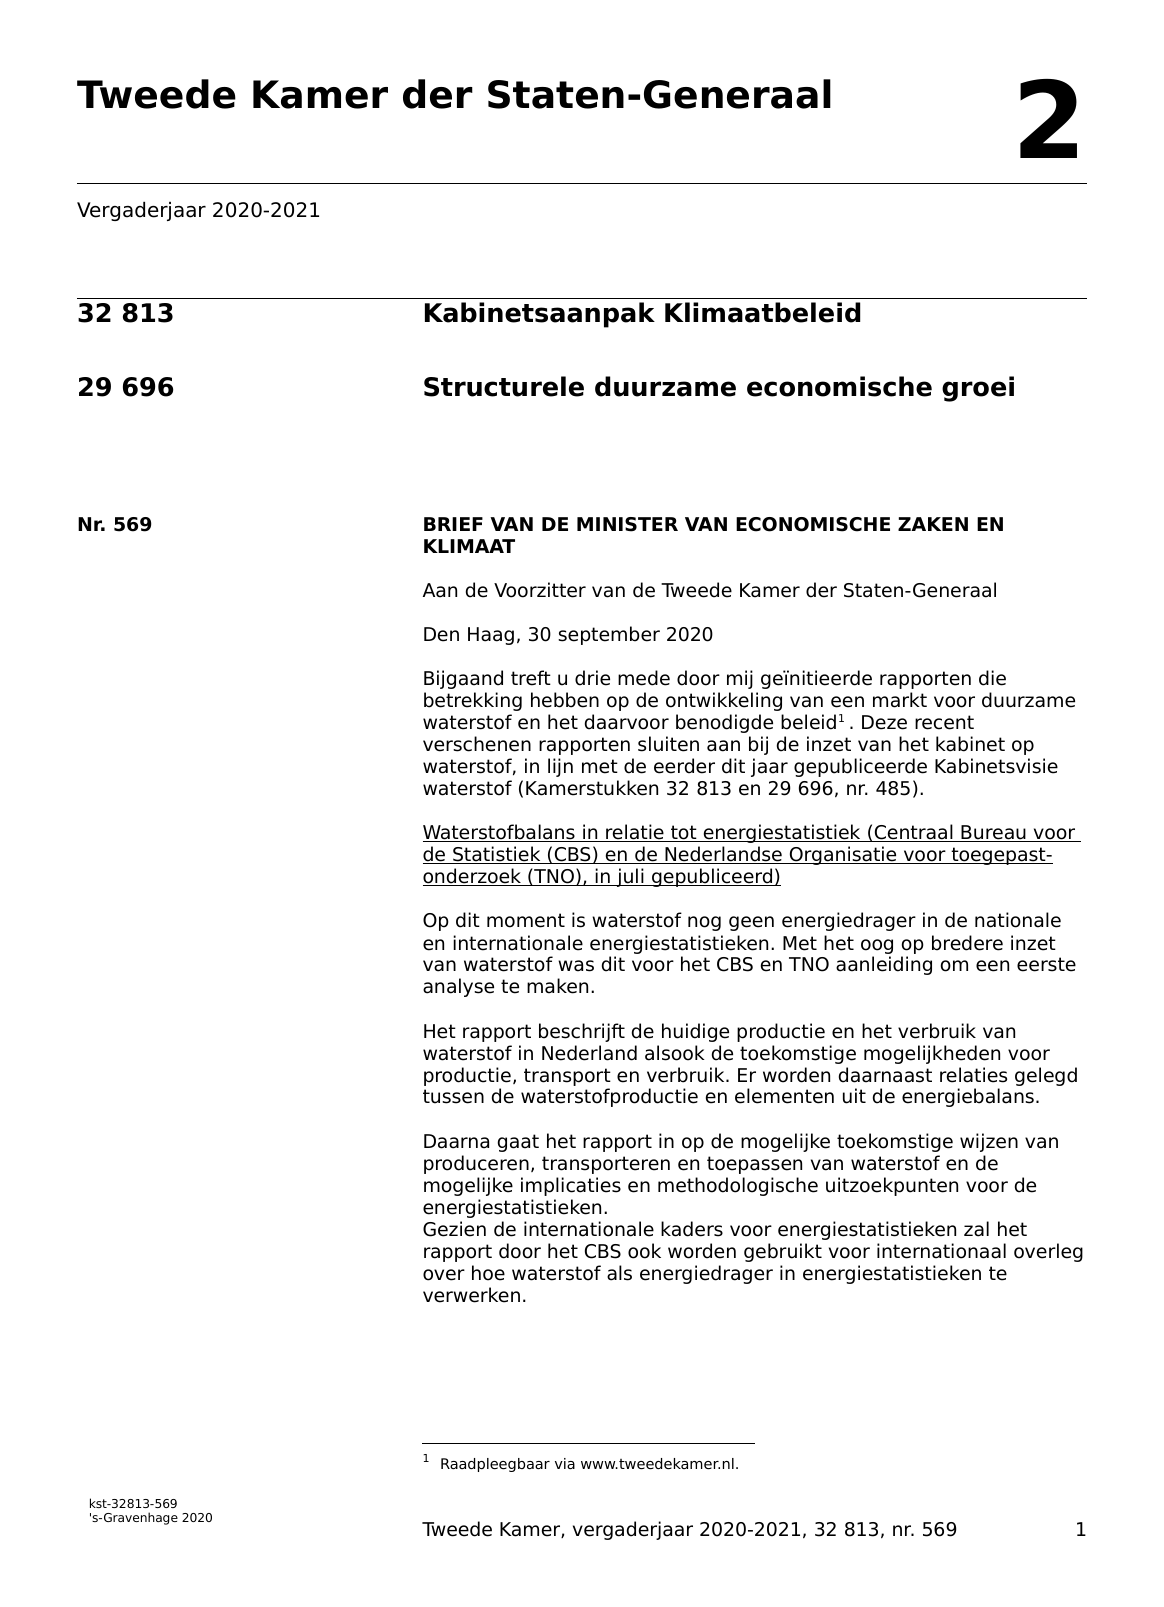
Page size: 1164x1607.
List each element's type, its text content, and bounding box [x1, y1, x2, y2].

table_header 2 [886, 59, 1087, 183]
subtitle Nr. 569 BRIEF VAN DE MINISTER VAN ECONOMISCHE ZAKEN EN KLIMAAT [77, 514, 1087, 558]
subtitle Waterstofbalans in relatie tot energiestatistiek (Centraal Bureau voor de Statistiek (CBS) en de Nederlandse Organisatie voor toegepast-onderzoek (TNO), in juli gepubliceerd) [422, 822, 1087, 888]
text Aan de Voorzitter van de Tweede Kamer der Staten-Generaal [422, 580, 1087, 602]
text Gezien de internationale kaders voor energiestatistieken zal het rapport door het CBS ook worden gebruikt voor internationaal overleg over hoe waterstof als energiedrager in energiestatistieken te verwerken. [422, 1218, 1087, 1306]
text Het rapport beschrijft de huidige productie en het verbruik van waterstof in Nederland alsook de toekomstige mogelijkheden voor productie, transport en verbruik. Er worden daarnaast relaties gelegd tussen de waterstofproductie en elementen uit de energiebalans. [422, 1021, 1087, 1108]
table_cell Vergaderjaar 2020-2021 [77, 184, 1087, 298]
table_header Tweede Kamer der Staten-Generaal [77, 59, 886, 183]
text Op dit moment is waterstof nog geen energiedrager in de nationale en internationale energiestatistieken. Met het oog op bredere inzet van waterstof was dit voor het CBS en TNO aanleiding om een eerste analyse te maken. [422, 910, 1087, 998]
text Daarna gaat het rapport in op de mogelijke toekomstige wijzen van produceren, transporteren en toepassen van waterstof en de mogelijke implicaties en methodologische uitzoekpunten voor de energiestatistieken. [422, 1131, 1087, 1218]
text Raadpleegbaar via www.tweedekamer.nl. [422, 1452, 1087, 1474]
subtitle 29 696 Structurele duurzame economische groei [77, 373, 1087, 403]
text Bijgaand treft u drie mede door mij geïnitieerde rapporten die betrekking hebben op de ontwikkeling van een markt voor duurzame waterstof en het daarvoor benodigde beleid. Deze recent verschenen rapporten sluiten aan bij de inzet van het kabinet op waterstof, in lijn met de eerder dit jaar gepubliceerde Kabinetsvisie waterstof (Kamerstukken 32 813 en 29 696, nr. 485). [422, 668, 1087, 800]
text Den Haag, 30 september 2020 [422, 624, 1087, 646]
subtitle 32 813 Kabinetsaanpak Klimaatbeleid [77, 299, 1087, 329]
text kst-32813-569 [88, 1497, 323, 1511]
text 's-Gravenhage 2020 [88, 1511, 323, 1525]
